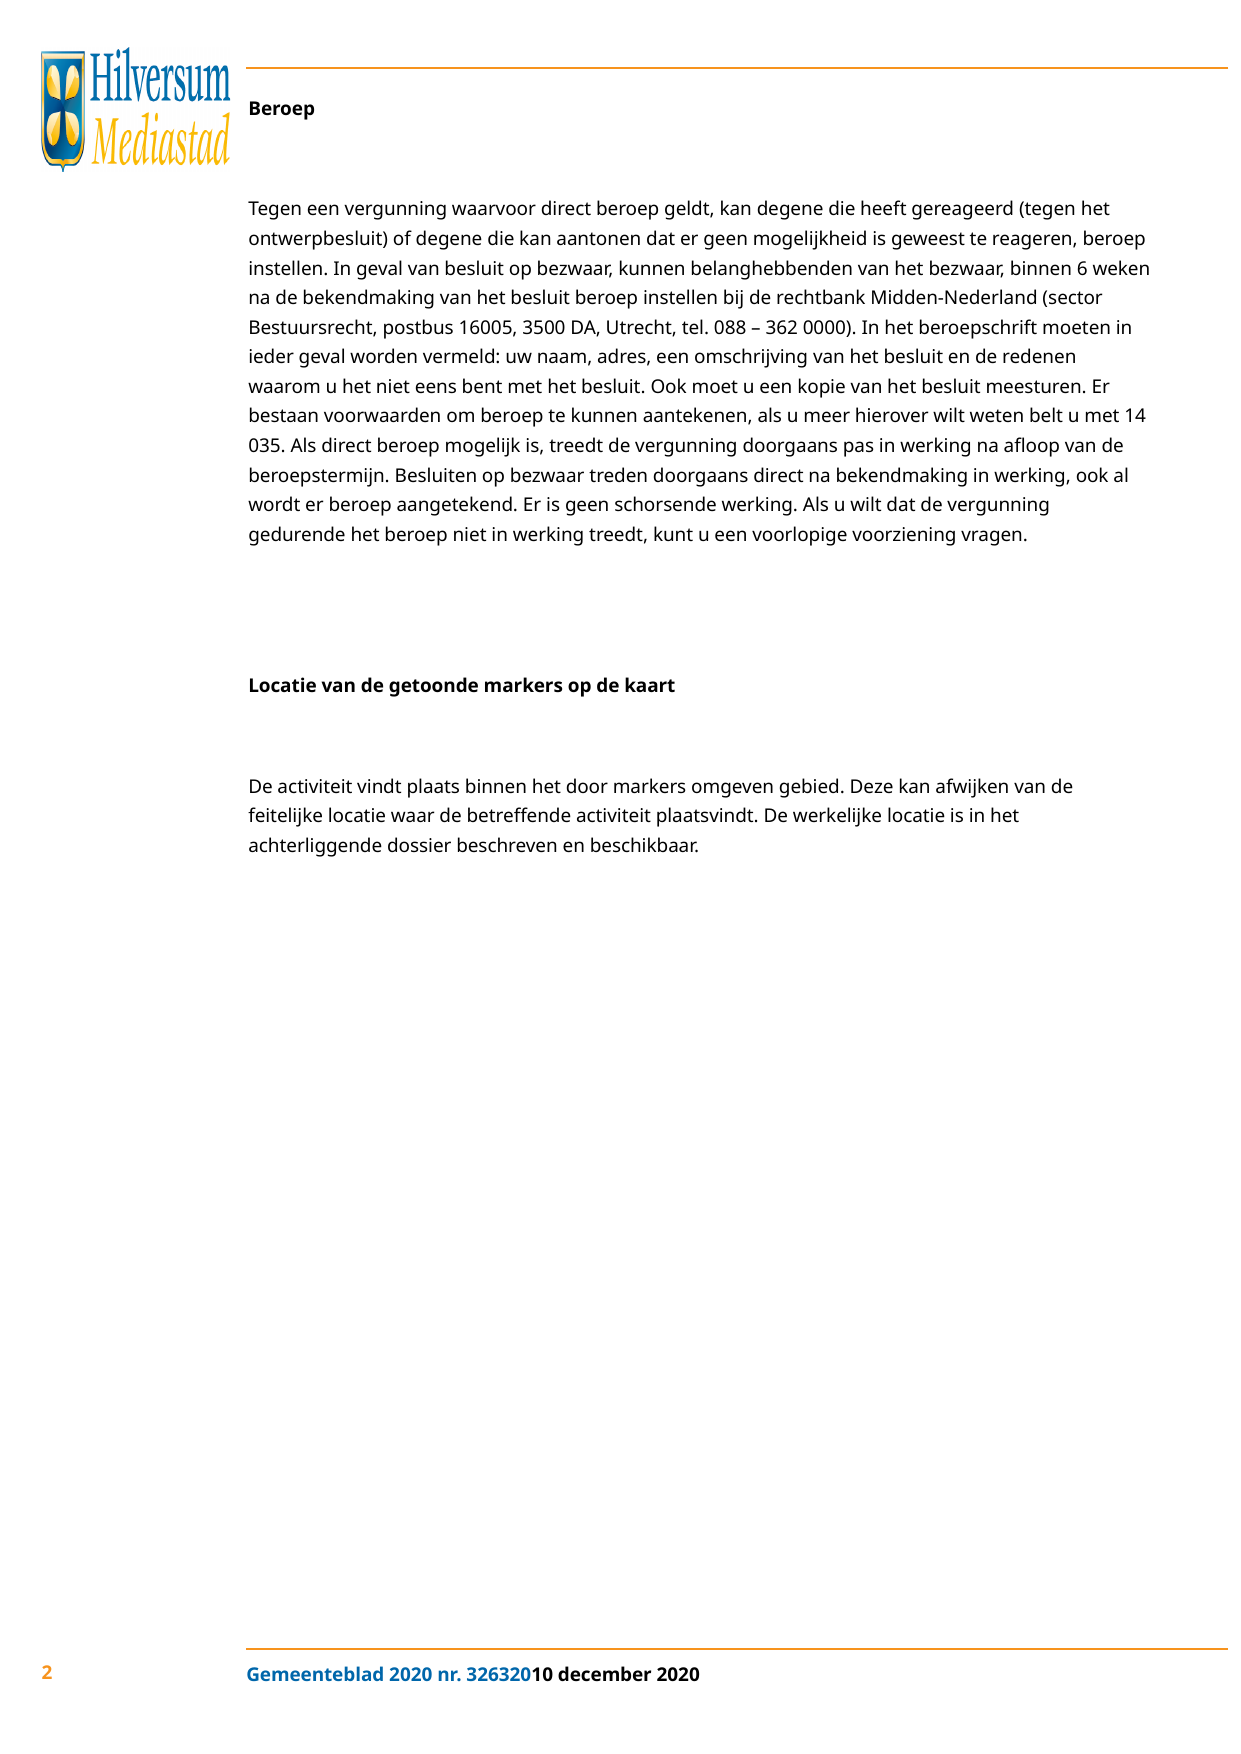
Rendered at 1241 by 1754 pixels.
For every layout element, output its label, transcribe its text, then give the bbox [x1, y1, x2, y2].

picture [41, 47, 231, 172]
text Tegen een vergunning waarvoor direct beroep geldt, kan degene die heeft gereageerd (tegen het ontwerpbesluit) of degene die kan aantonen dat er geen mogelijkheid is geweest te reageren, beroep instellen. In geval van besluit op bezwaar, kunnen belanghebbenden van het bezwaar, binnen 6 weken na de bekendmaking van het besluit beroep instellen bij de rechtbank Midden-Nederland (sector Bestuursrecht, postbus 16005, 3500 DA, Utrecht, tel. 088 – 362 0000). In het beroepschrift moeten in ieder geval worden vermeld: uw naam, adres, een omschrijving van het besluit en de redenen waarom u het niet eens bent met het besluit. Ook moet u een kopie van het besluit meesturen. Er bestaan voorwaarden om beroep te kunnen aantekenen, als u meer hierover wilt weten belt u met 14 035. Als direct beroep mogelijk is, treedt de vergunning doorgaans pas in werking na afloop van de beroepstermijn. Besluiten op bezwaar treden doorgaans direct na bekendmaking in werking, ook al wordt er beroep aangetekend. Er is geen schorsende werking. Als u wilt dat de vergunning gedurende het beroep niet in werking treedt, kunt u een voorlopige voorziening vragen. [248, 196, 1152, 547]
text Locatie van de getoonde markers op de kaart [248, 672, 1152, 698]
text Beroep [248, 95, 1152, 121]
text De activiteit vindt plaats binnen het door markers omgeven gebied. Deze kan afwijken van de feitelijke locatie waar de betreffende activiteit plaatsvindt. De werkelijke locatie is in het achterliggende dossier beschreven en beschikbaar. [248, 773, 1152, 858]
